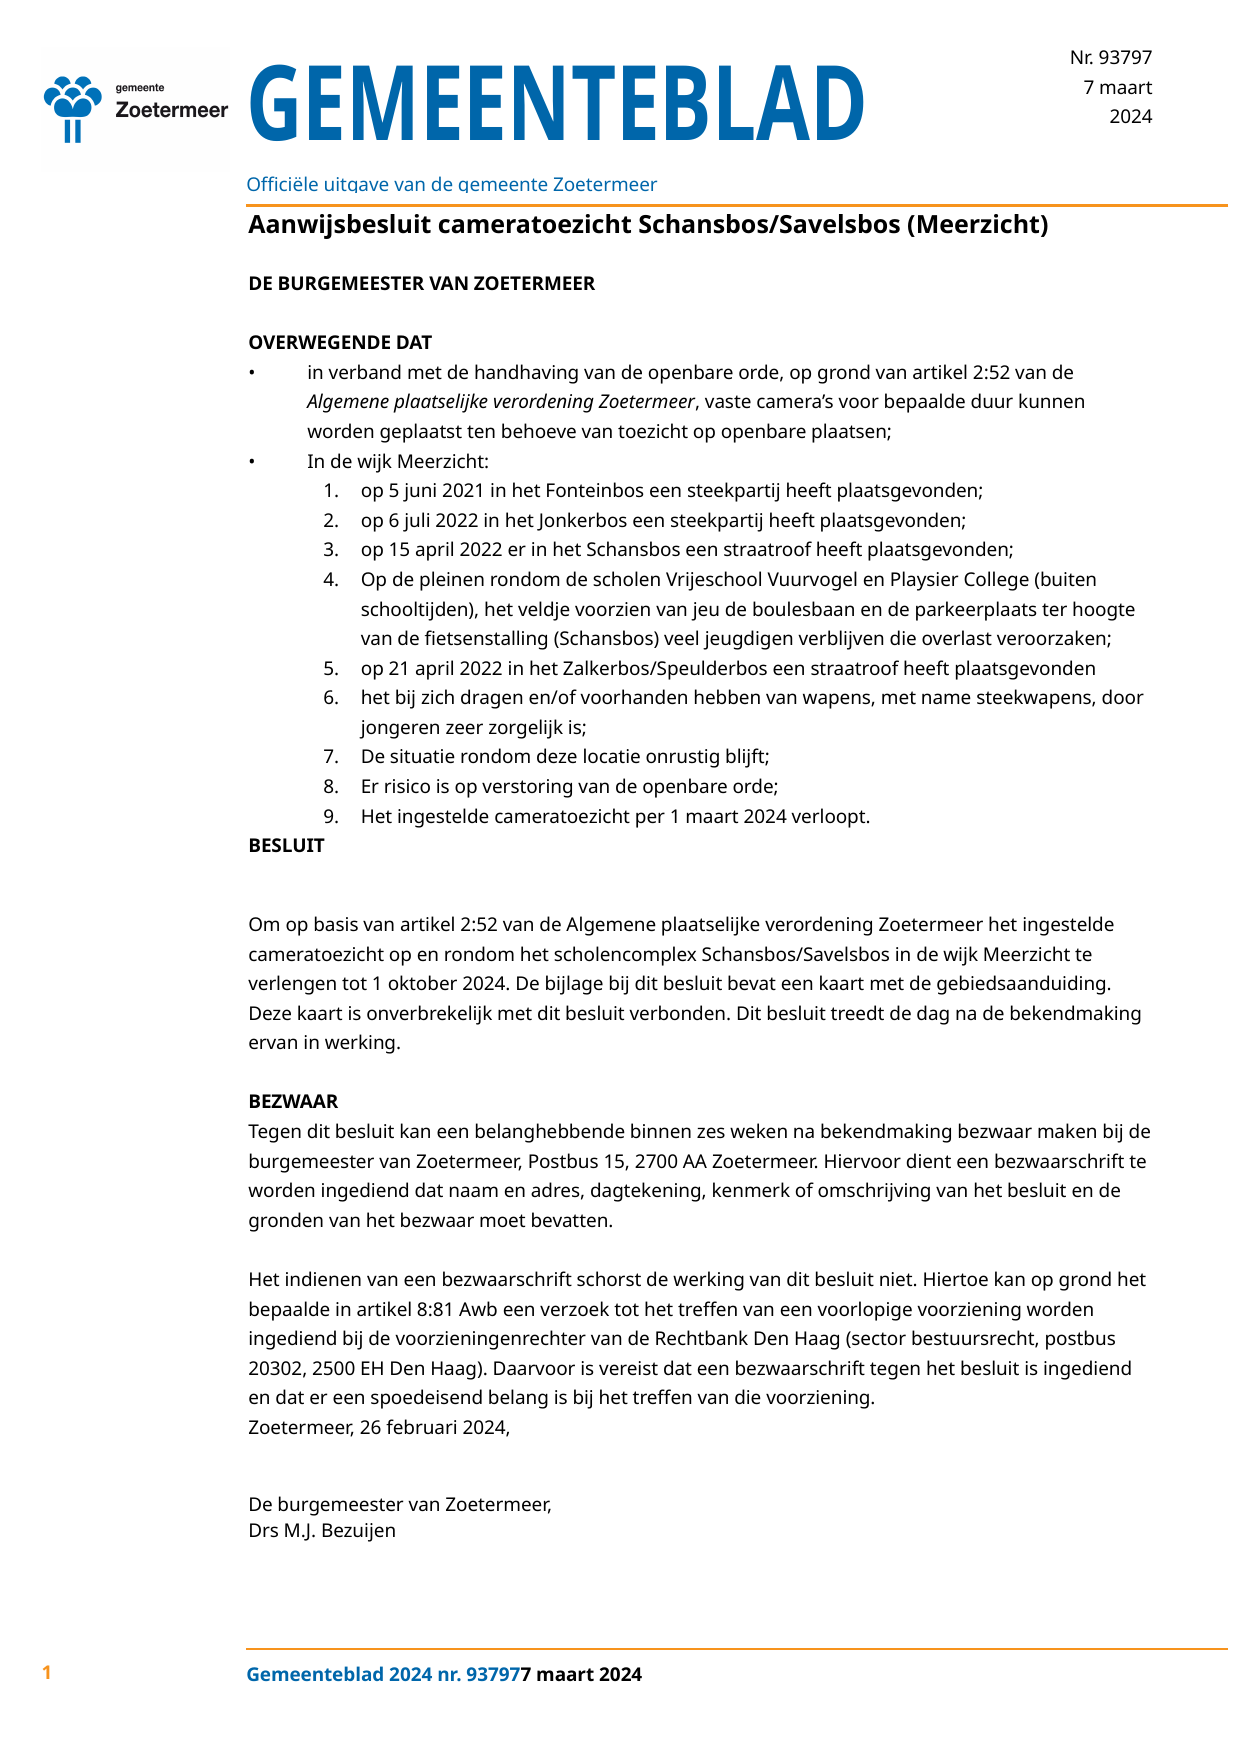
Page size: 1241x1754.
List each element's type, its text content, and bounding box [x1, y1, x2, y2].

list De situatie rondom deze locatie onrustig blijft; [323, 744, 1152, 769]
text Aanwijsbesluit cameratoezicht Schansbos/Savelsbos (Meerzicht) [248, 207, 1152, 241]
text BESLUIT [248, 832, 1152, 858]
text Zoetermeer, 26 februari 2024, [248, 1414, 1152, 1440]
text Drs M.J. Bezuijen [248, 1517, 1152, 1543]
list op 6 juli 2022 in het Jonkerbos een steekpartij heeft plaatsgevonden; [323, 507, 1152, 533]
list het bij zich dragen en/of voorhanden hebben van wapens, met name steekwapens, door jongeren zeer zorgelijk is; [323, 684, 1152, 740]
text OVERWEGENDE DAT [248, 329, 1152, 355]
text Het indienen van een bezwaarschrift schorst de werking van dit besluit niet. Hiertoe kan op grond het bepaalde in artikel 8:81 Awb een verzoek tot het treffen van een voorlopige voorziening worden ingediend bij de voorzieningenrechter van de Rechtbank Den Haag (sector bestuursrecht, postbus 20302, 2500 EH Den Haag). Daarvoor is vereist dat een bezwaarschrift tegen het besluit is ingediend en dat er een spoedeisend belang is bij het treffen van die voorziening. [248, 1266, 1152, 1410]
list In de wijk Meerzicht: [248, 448, 1152, 473]
list op 5 juni 2021 in het Fonteinbos een steekpartij heeft plaatsgevonden; [323, 477, 1152, 503]
text Tegen dit besluit kan een belanghebbende binnen zes weken na bekendmaking bezwaar maken bij de burgemeester van Zoetermeer, Postbus 15, 2700 AA Zoetermeer. Hiervoor dient een bezwaarschrift te worden ingediend dat naam en adres, dagtekening, kenmerk of omschrijving van het besluit en de gronden van het bezwaar moet bevatten. [248, 1118, 1152, 1233]
text De burgemeester van Zoetermeer, [248, 1491, 1152, 1517]
list op 21 april 2022 in het Zalkerbos/Speulderbos een straatroof heeft plaatsgevonden [323, 655, 1152, 681]
text Om op basis van artikel 2:52 van de Algemene plaatselijke verordening Zoetermeer het ingestelde cameratoezicht op en rondom het scholencomplex Schansbos/Savelsbos in de wijk Meerzicht te verlengen tot 1 oktober 2024. De bijlage bij dit besluit bevat een kaart met de gebiedsaanduiding. Deze kaart is onverbrekelijk met dit besluit verbonden. Dit besluit treedt de dag na de bekendmaking ervan in werking. [248, 911, 1152, 1055]
list Op de pleinen rondom de scholen Vrijeschool Vuurvogel en Playsier College (buiten schooltijden), het veldje voorzien van jeu de boulesbaan en de parkeerplaats ter hoogte van de fietsenstalling (Schansbos) veel jeugdigen verblijven die overlast veroorzaken; [323, 566, 1152, 651]
text BEZWAAR [248, 1089, 1152, 1114]
picture [41, 47, 231, 172]
list Het ingestelde cameratoezicht per 1 maart 2024 verloopt. [323, 803, 1152, 828]
list op 15 april 2022 er in het Schansbos een straatroof heeft plaatsgevonden; [323, 537, 1152, 562]
text DE BURGEMEESTER VAN ZOETERMEER [248, 270, 1152, 296]
list Er risico is op verstoring van de openbare orde; [323, 773, 1152, 799]
list in verband met de handhaving van de openbare orde, op grond van artikel 2:52 van de Algemene plaatselijke verordening Zoetermeer, vaste camera’s voor bepaalde duur kunnen worden geplaatst ten behoeve van toezicht op openbare plaatsen; [248, 359, 1152, 444]
